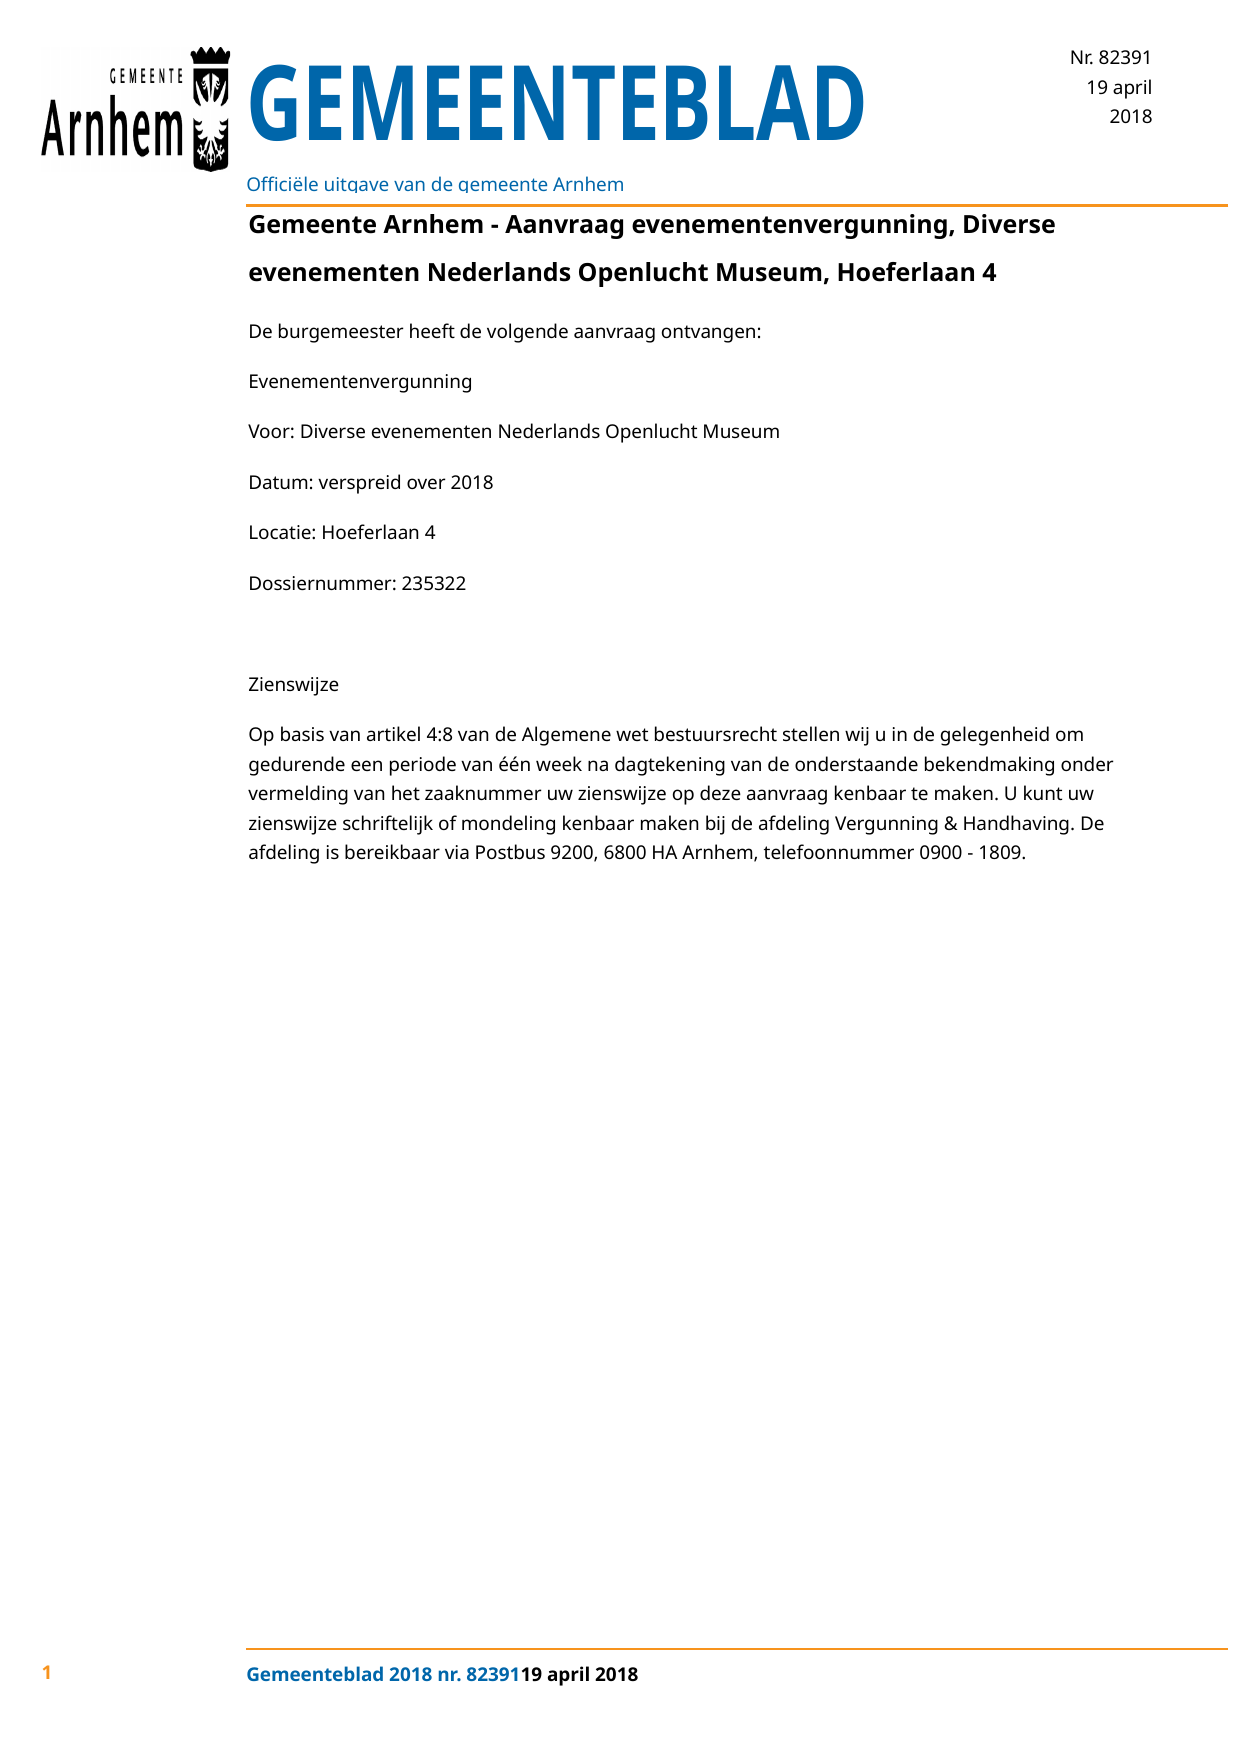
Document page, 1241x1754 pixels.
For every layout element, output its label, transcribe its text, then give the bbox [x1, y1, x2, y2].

text Op basis van artikel 4:8 van de Algemene wet bestuursrecht stellen wij u in de gelegenheid om gedurende een periode van één week na dagtekening van de onderstaande bekendmaking onder vermelding van het zaaknummer uw zienswijze op deze aanvraag kenbaar te maken. U kunt uw zienswijze schriftelijk of mondeling kenbaar maken bij de afdeling Vergunning & Handhaving. De afdeling is bereikbaar via Postbus 9200, 6800 HA Arnhem, telefoonnummer 0900 - 1809. [248, 721, 1152, 865]
text Zienswijze [248, 671, 1152, 697]
text Evenementenvergunning [248, 368, 1152, 394]
text Locatie: Hoeferlaan 4 [248, 519, 1152, 545]
text Dossiernummer: 235322 [248, 570, 1152, 596]
text Datum: verspreid over 2018 [248, 469, 1152, 495]
text De burgemeester heeft de volgende aanvraag ontvangen: [248, 318, 1152, 344]
text Voor: Diverse evenementen Nederlands Openlucht Museum [248, 419, 1152, 444]
text Gemeente Arnhem - Aanvraag evenementenvergunning, Diverse evenementen Nederlands Openlucht Museum, Hoeferlaan 4 [248, 207, 1152, 288]
picture [41, 47, 231, 172]
